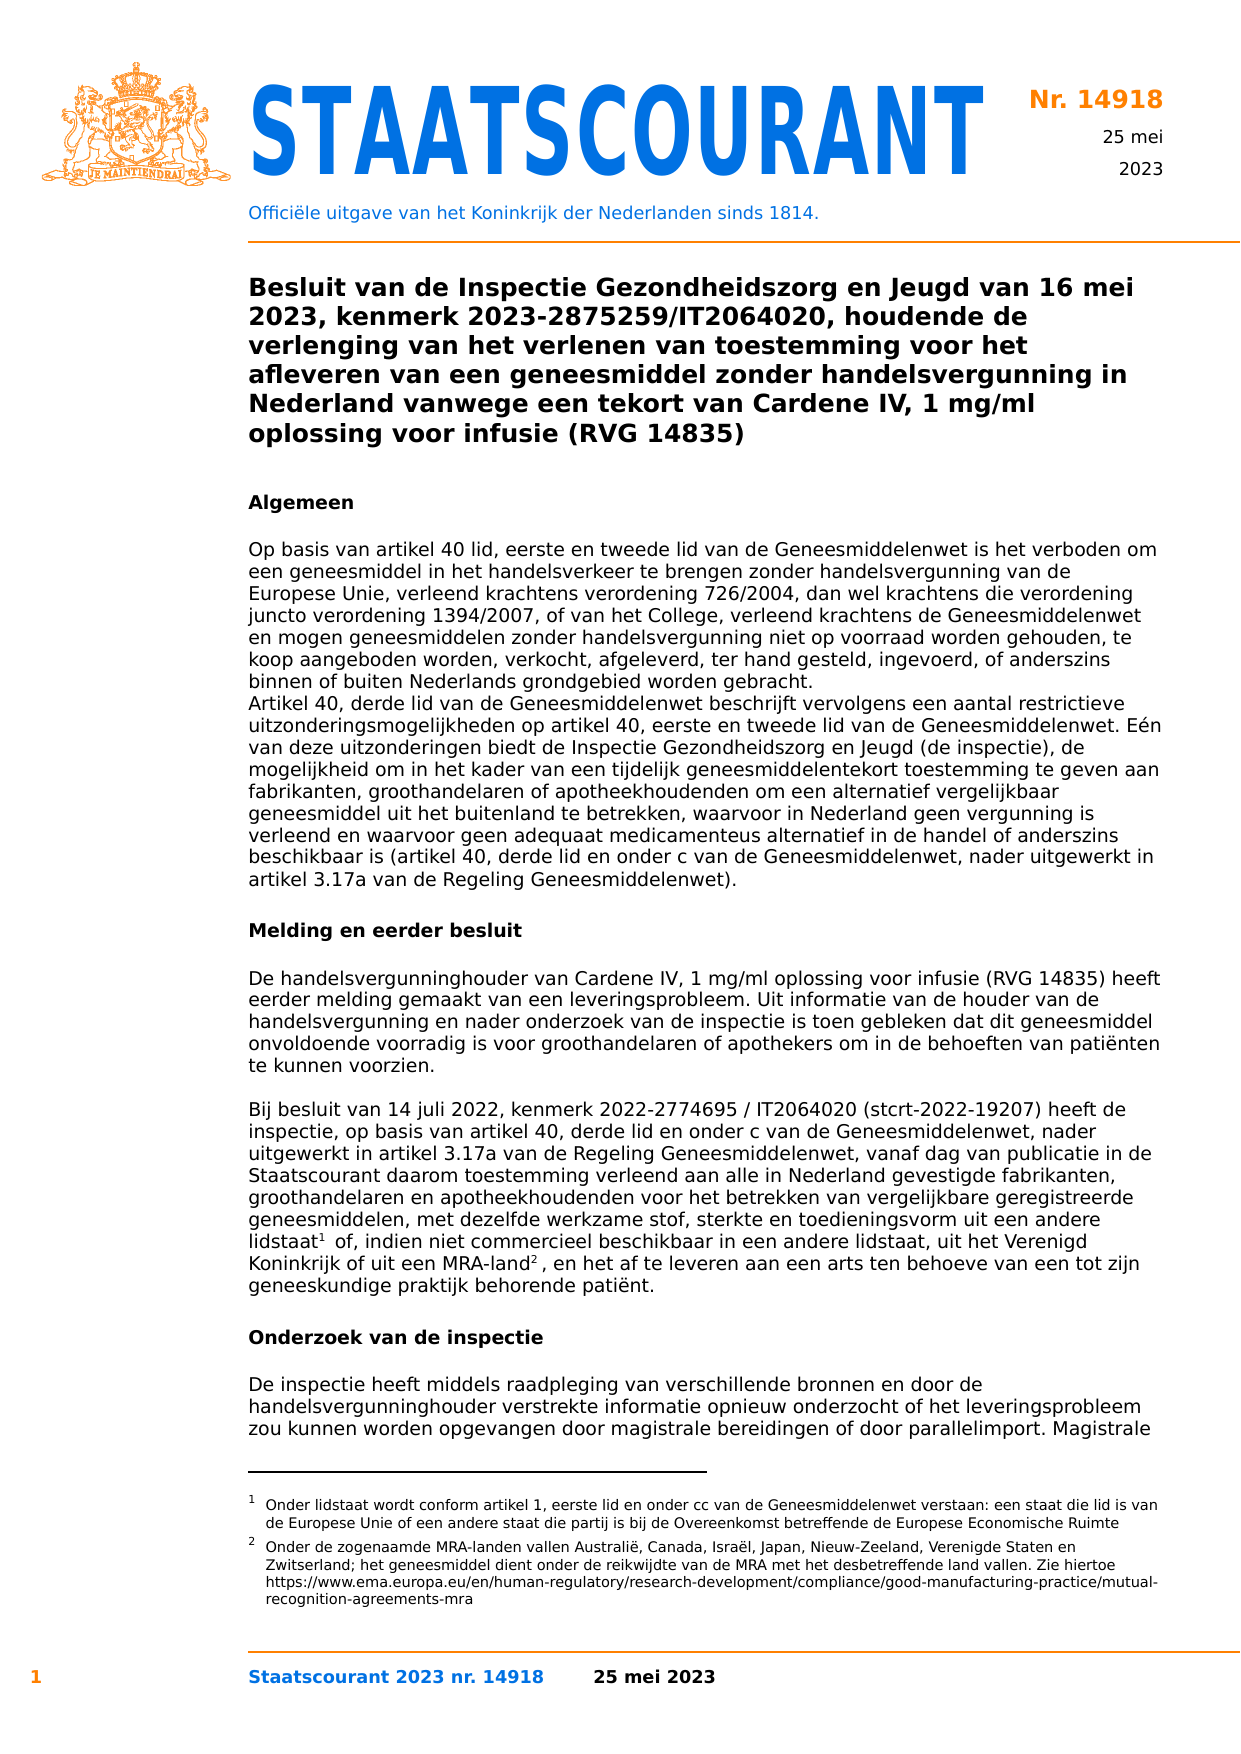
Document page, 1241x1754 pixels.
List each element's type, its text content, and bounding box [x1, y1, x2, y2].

subtitle Algemeen [248, 492, 1163, 514]
text Artikel 40, derde lid van de Geneesmiddelenwet beschrijft vervolgens een aantal restrictieve uitzonderingsmogelijkheden op artikel 40, eerste en tweede lid van de Geneesmiddelenwet. Eén van deze uitzonderingen biedt de Inspectie Gezondheidszorg en Jeugd (de inspectie), de mogelijkheid om in het kader van een tijdelijk geneesmiddelentekort toestemming te geven aan fabrikanten, groothandelaren of apotheekhoudenden om een alternatief vergelijkbaar geneesmiddel uit het buitenland te betrekken, waarvoor in Nederland geen vergunning is verleend en waarvoor geen adequaat medicamenteus alternatief in de handel of anderszins beschikbaar is (artikel 40, derde lid en onder c van de Geneesmiddelenwet, nader uitgewerkt in artikel 3.17a van de Regeling Geneesmiddelenwet). [248, 693, 1163, 890]
text Onder de zogenaamde MRA-landen vallen Australië, Canada, Israël, Japan, Nieuw-Zeeland, Verenigde Staten en Zwitserland; het geneesmiddel dient onder de reikwijdte van de MRA met het desbetreffende land vallen. Zie hiertoe https://www.ema.europa.eu/en/human-regulatory/research-development/compliance/good-manufacturing-practice/mutual-recognition-agreements-mra [248, 1535, 1163, 1608]
subtitle Melding en eerder besluit [248, 920, 1163, 942]
subtitle Onderzoek van de inspectie [248, 1327, 1163, 1349]
table_cell Officiële uitgave van het Koninkrijk der Nederlanden sinds 1814. [248, 203, 1240, 241]
text Bij besluit van 14 juli 2022, kenmerk 2022-2774695 / IT2064020 (stcrt-2022-19207) heeft de inspectie, op basis van artikel 40, derde lid en onder c van de Geneesmiddelenwet, nader uitgewerkt in artikel 3.17a van de Regeling Geneesmiddelenwet, vanaf dag van publicatie in de Staatscourant daarom toestemming verleend aan alle in Nederland gevestigde fabrikanten, groothandelaren en apotheekhoudenden voor het betrekken van vergelijkbare geregistreerde geneesmiddelen, met dezelfde werkzame stof, sterkte en toedieningsvorm uit een andere lidstaat of, indien niet commercieel beschikbaar in een andere lidstaat, uit het Verenigd Koninkrijk of uit een MRA-land, en het af te leveren aan een arts ten behoeve van een tot zijn geneeskundige praktijk behorende patiënt. [248, 1099, 1163, 1297]
table_header STAATSCOURANT [248, 62, 998, 203]
text Onder lidstaat wordt conform artikel 1, eerste lid en onder cc van de Geneesmiddelenwet verstaan: een staat die lid is van de Europese Unie of een andere staat die partij is bij de Overeenkomst betreffende de Europese Economische Ruimte [248, 1493, 1163, 1532]
text Op basis van artikel 40 lid, eerste en tweede lid van de Geneesmiddelenwet is het verboden om een geneesmiddel in het handelsverkeer te brengen zonder handelsvergunning van de Europese Unie, verleend krachtens verordening 726/2004, dan wel krachtens die verordening juncto verordening 1394/2007, of van het College, verleend krachtens de Geneesmiddelenwet en mogen geneesmiddelen zonder handelsvergunning niet op voorraad worden gehouden, te koop aangeboden worden, verkocht, afgeleverd, ter hand gesteld, ingevoerd, of anderszins binnen of buiten Nederlands grondgebied worden gebracht. [248, 539, 1163, 693]
text De handelsvergunninghouder van Cardene IV, 1 mg/ml oplossing voor infusie (RVG 14835) heeft eerder melding gemaakt van een leveringsprobleem. Uit informatie van de houder van de handelsvergunning en nader onderzoek van de inspectie is toen gebleken dat dit geneesmiddel onvoldoende voorradig is voor groothandelaren of apothekers om in de behoeften van patiënten te kunnen voorzien. [248, 967, 1163, 1077]
table_cell 25 mei [998, 121, 1240, 153]
subtitle Besluit van de Inspectie Gezondheidszorg en Jeugd van 16 mei 2023, kenmerk 2023-2875259/IT2064020, houdende de verlenging van het verlenen van toestemming voor het afleveren van een geneesmiddel zonder handelsvergunning in Nederland vanwege een tekort van Cardene IV, 1 mg/ml oplossing voor infusie (RVG 14835) [248, 273, 1163, 448]
table_header Nr. 14918 [998, 62, 1240, 121]
table_cell 2023 [998, 153, 1240, 203]
table_header [25, 62, 248, 241]
picture [41, 62, 231, 186]
text De inspectie heeft middels raadpleging van verschillende bronnen en door de handelsvergunninghouder verstrekte informatie opnieuw onderzocht of het leveringsprobleem zou kunnen worden opgevangen door magistrale bereidingen of door parallelimport. Magistrale [248, 1374, 1163, 1440]
